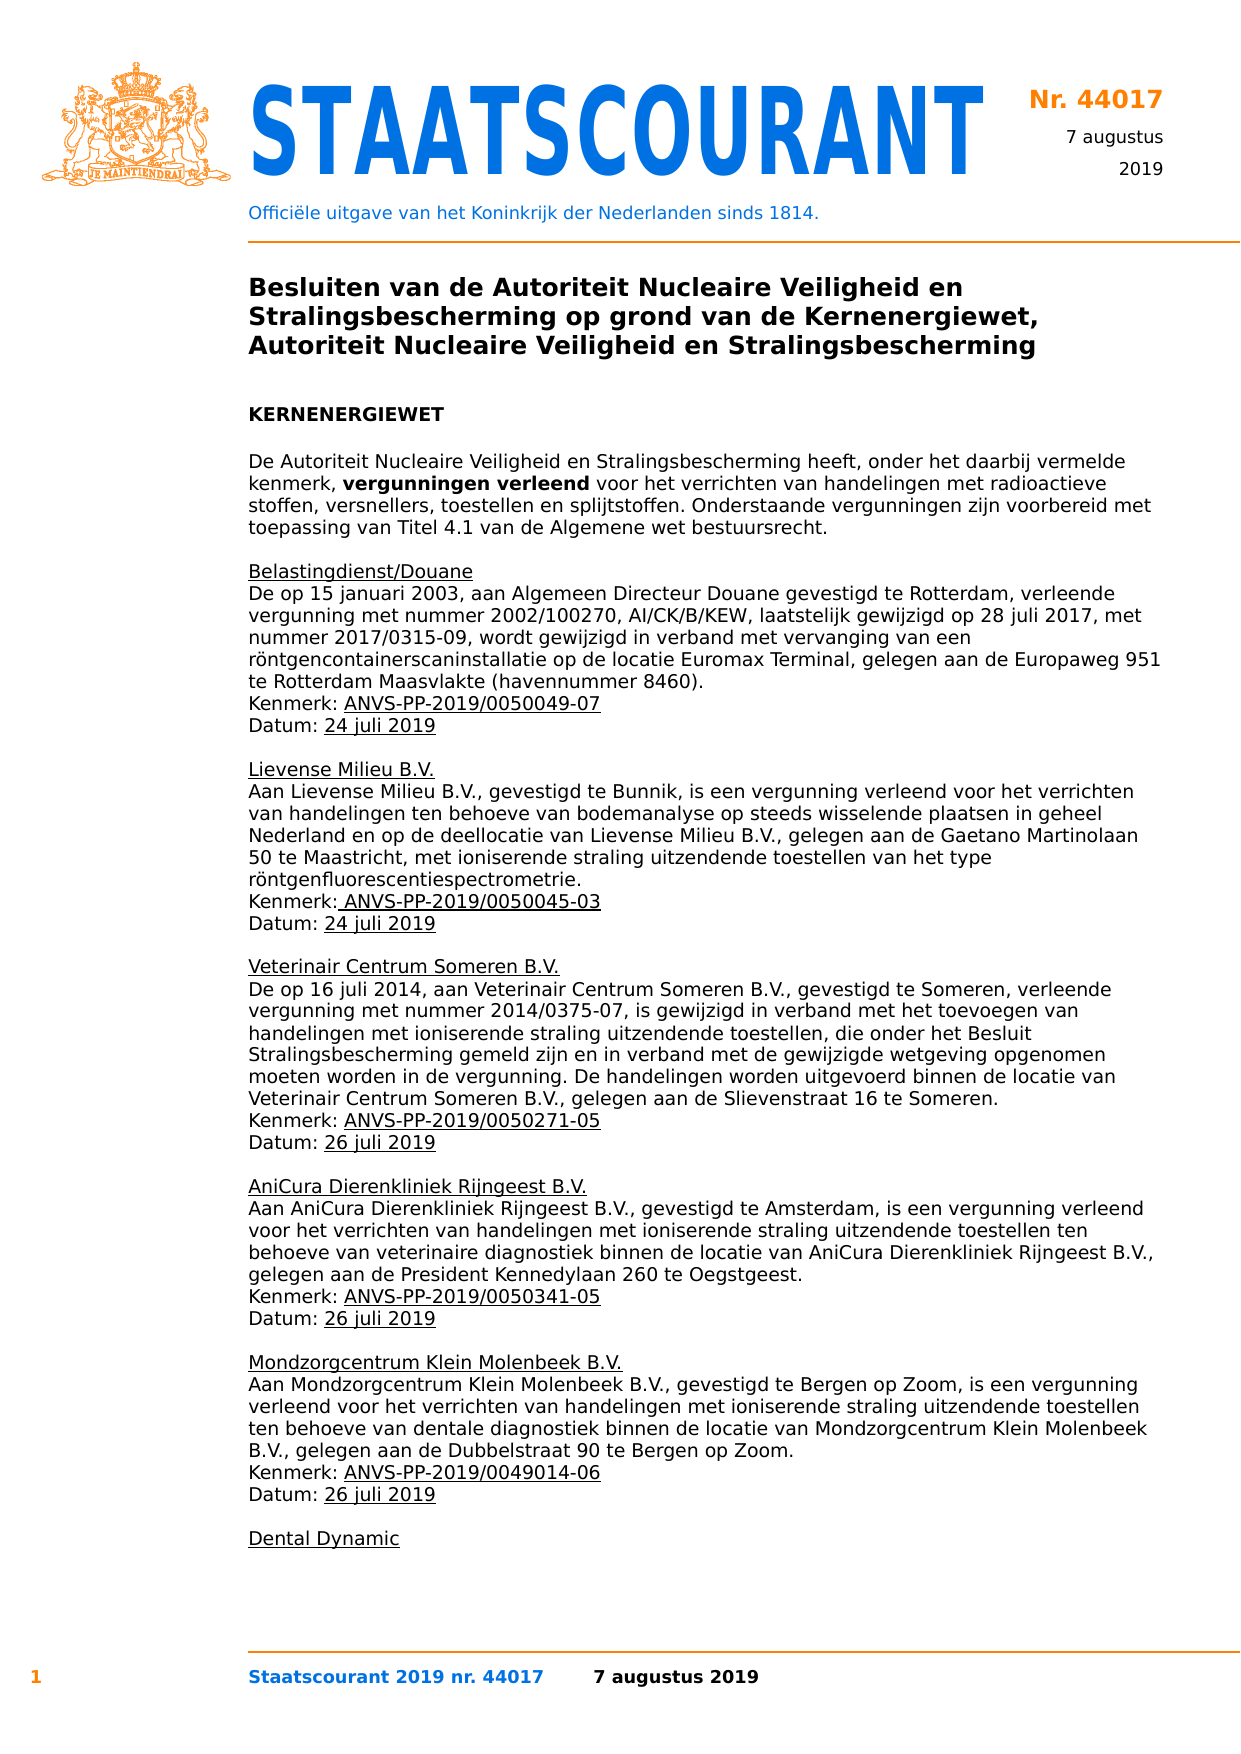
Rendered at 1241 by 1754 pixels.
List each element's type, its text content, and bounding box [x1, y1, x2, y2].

table_cell 2019 [998, 153, 1240, 203]
text De Autoriteit Nucleaire Veiligheid en Stralingsbescherming heeft, onder het daarbij vermelde kenmerk, vergunningen verleend voor het verrichten van handelingen met radioactieve stoffen, versnellers, toestellen en splijtstoffen. Onderstaande vergunningen zijn voorbereid met toepassing van Titel 4.1 van de Algemene wet bestuursrecht. [248, 451, 1163, 539]
text AniCura Dierenkliniek Rijngeest B.V. [248, 1176, 1163, 1198]
picture [41, 62, 231, 186]
text De op 15 januari 2003, aan Algemeen Directeur Douane gevestigd te Rotterdam, verleende vergunning met nummer 2002/100270, AI/CK/B/KEW, laatstelijk gewijzigd op 28 juli 2017, met nummer 2017/0315-09, wordt gewijzigd in verband met vervanging van een röntgencontainerscaninstallatie op de locatie Euromax Terminal, gelegen aan de Europaweg 951 te Rotterdam Maasvlakte (havennummer 8460). [248, 583, 1163, 693]
text Dental Dynamic [248, 1528, 1163, 1549]
subtitle Besluiten van de Autoriteit Nucleaire Veiligheid en Stralingsbescherming op grond van de Kernenergiewet, Autoriteit Nucleaire Veiligheid en Stralingsbescherming [248, 273, 1163, 361]
table_header [25, 62, 248, 241]
table_header STAATSCOURANT [248, 62, 998, 203]
text Aan Lievense Milieu B.V., gevestigd te Bunnik, is een vergunning verleend voor het verrichten van handelingen ten behoeve van bodemanalyse op steeds wisselende plaatsen in geheel Nederland en op de deellocatie van Lievense Milieu B.V., gelegen aan de Gaetano Martinolaan 50 te Maastricht, met ioniserende straling uitzendende toestellen van het type röntgenfluorescentiespectrometrie. [248, 781, 1163, 891]
text Datum: 24 juli 2019 [248, 715, 1163, 737]
table_cell 7 augustus [998, 121, 1240, 153]
text Datum: 26 juli 2019 [248, 1132, 1163, 1154]
text Mondzorgcentrum Klein Molenbeek B.V. [248, 1352, 1163, 1374]
text Datum: 26 juli 2019 [248, 1484, 1163, 1506]
text Kenmerk: ANVS-PP-2019/0050341-05 [248, 1286, 1163, 1308]
text Aan AniCura Dierenkliniek Rijngeest B.V., gevestigd te Amsterdam, is een vergunning verleend voor het verrichten van handelingen met ioniserende straling uitzendende toestellen ten behoeve van veterinaire diagnostiek binnen de locatie van AniCura Dierenkliniek Rijngeest B.V., gelegen aan de President Kennedylaan 260 te Oegstgeest. [248, 1198, 1163, 1286]
text Datum: 24 juli 2019 [248, 913, 1163, 934]
subtitle KERNENERGIEWET [248, 404, 1163, 426]
table_cell Officiële uitgave van het Koninkrijk der Nederlanden sinds 1814. [248, 203, 1240, 241]
text Datum: 26 juli 2019 [248, 1308, 1163, 1330]
table_header Nr. 44017 [998, 62, 1240, 121]
text Aan Mondzorgcentrum Klein Molenbeek B.V., gevestigd te Bergen op Zoom, is een vergunning verleend voor het verrichten van handelingen met ioniserende straling uitzendende toestellen ten behoeve van dentale diagnostiek binnen de locatie van Mondzorgcentrum Klein Molenbeek B.V., gelegen aan de Dubbelstraat 90 te Bergen op Zoom. [248, 1374, 1163, 1462]
text Kenmerk: ANVS-PP-2019/0050045-03 [248, 891, 1163, 913]
text Kenmerk: ANVS-PP-2019/0050271-05 [248, 1110, 1163, 1132]
text Belastingdienst/Douane [248, 561, 1163, 583]
text Lievense Milieu B.V. [248, 759, 1163, 781]
text De op 16 juli 2014, aan Veterinair Centrum Someren B.V., gevestigd te Someren, verleende vergunning met nummer 2014/0375-07, is gewijzigd in verband met het toevoegen van handelingen met ioniserende straling uitzendende toestellen, die onder het Besluit Stralingsbescherming gemeld zijn en in verband met de gewijzigde wetgeving opgenomen moeten worden in de vergunning. De handelingen worden uitgevoerd binnen de locatie van Veterinair Centrum Someren B.V., gelegen aan de Slievenstraat 16 te Someren. [248, 978, 1163, 1110]
text Veterinair Centrum Someren B.V. [248, 956, 1163, 978]
text Kenmerk: ANVS-PP-2019/0050049-07 [248, 693, 1163, 715]
text Kenmerk: ANVS-PP-2019/0049014-06 [248, 1462, 1163, 1484]
